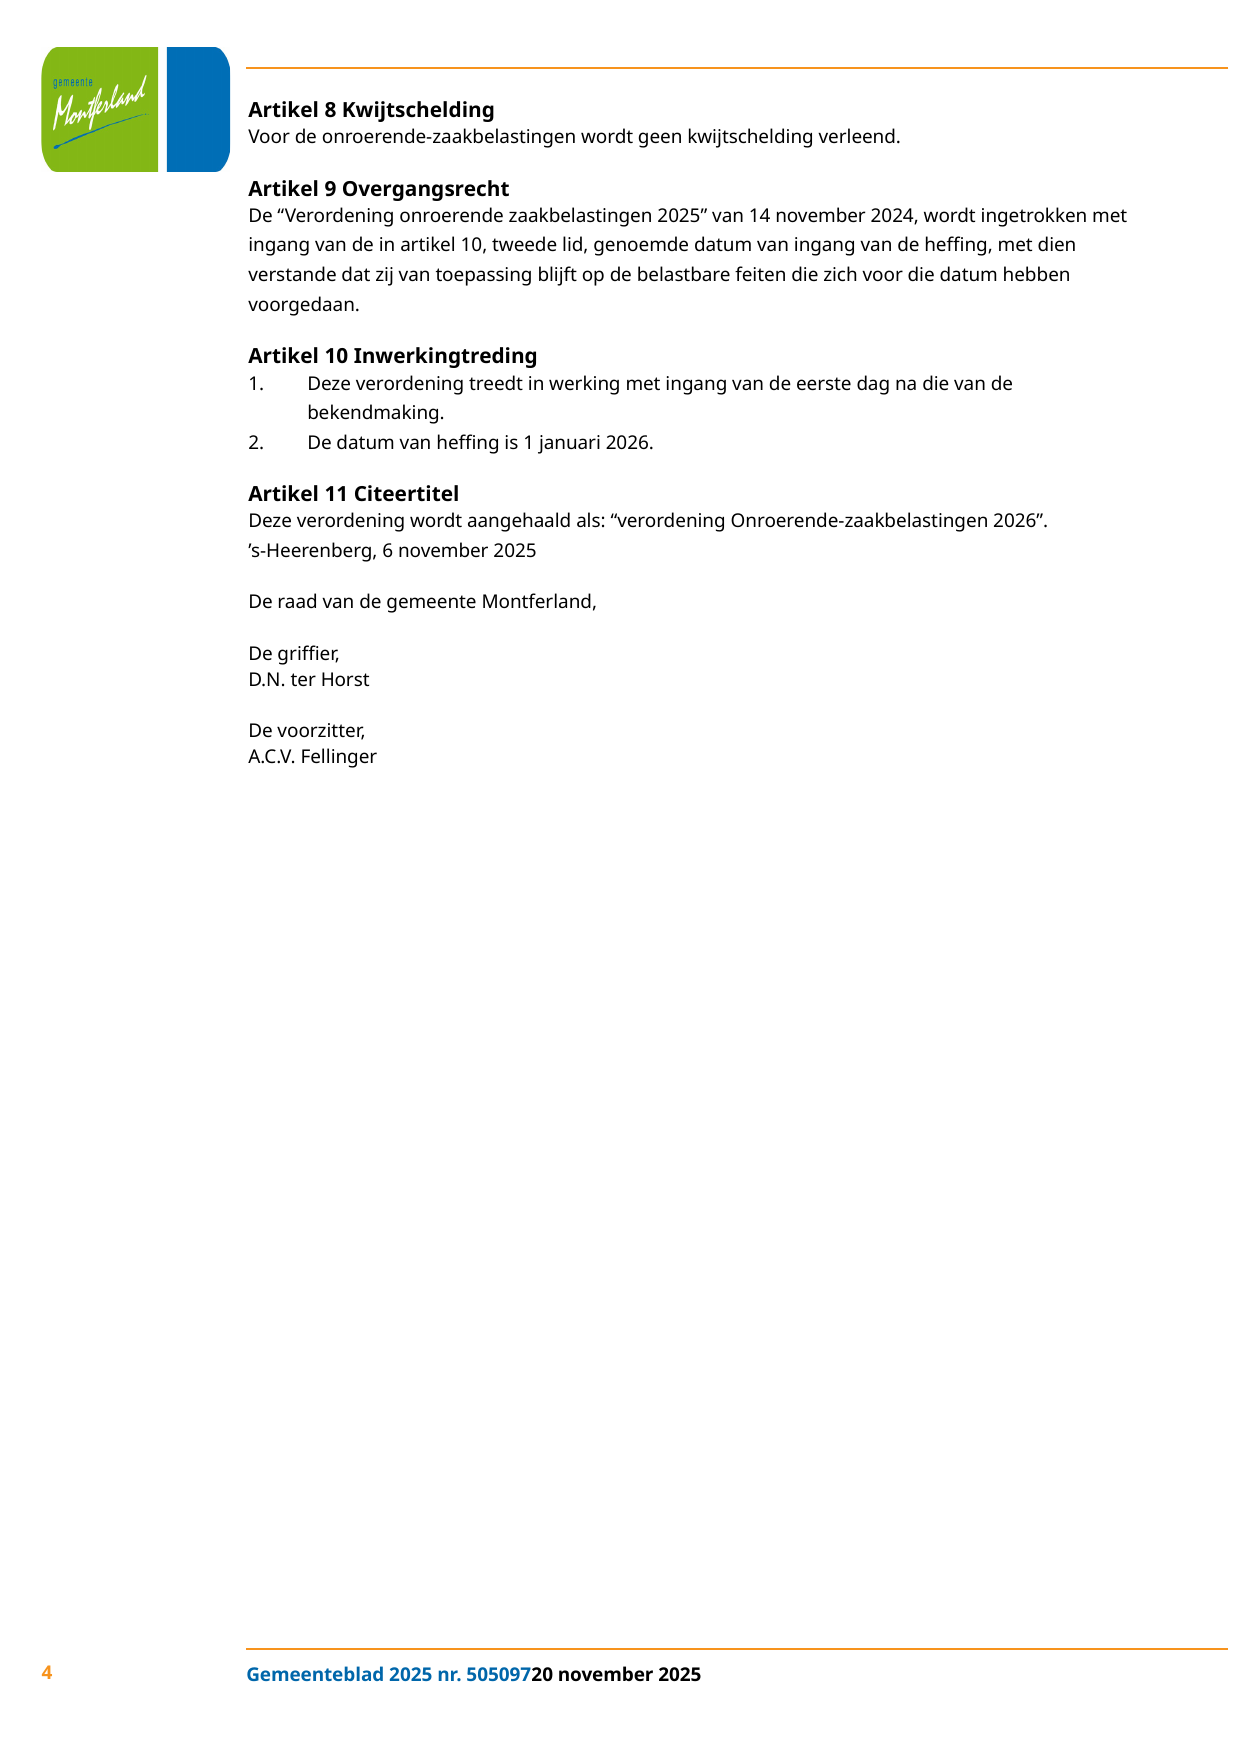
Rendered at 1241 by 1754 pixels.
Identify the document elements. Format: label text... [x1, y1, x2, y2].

text De voorzitter, [248, 717, 1152, 743]
text Voor de onroerende-zaakbelastingen wordt geen kwijtschelding verleend. [248, 123, 1152, 149]
text Artikel 8 Kwijtschelding [248, 95, 1152, 123]
list De datum van heffing is 1 januari 2026. [248, 429, 1152, 454]
text De griffier, [248, 640, 1152, 666]
list Deze verordening treedt in werking met ingang van de eerste dag na die van de bekendmaking. [248, 370, 1152, 425]
text De raad van de gemeente Montferland, [248, 589, 1152, 614]
picture [41, 47, 231, 172]
text ’s-Heerenberg, 6 november 2025 [248, 537, 1152, 563]
text Artikel 10 Inwerkingtreding [248, 341, 1152, 370]
text Deze verordening wordt aangehaald als: “verordening Onroerende-zaakbelastingen 2026”. [248, 508, 1152, 533]
text Artikel 11 Citeertitel [248, 479, 1152, 508]
text Artikel 9 Overgangsrecht [248, 174, 1152, 202]
text De “Verordening onroerende zaakbelastingen 2025” van 14 november 2024, wordt ingetrokken met ingang van de in artikel 10, tweede lid, genoemde datum van ingang van de heffing, met dien verstande dat zij van toepassing blijft op de belastbare feiten die zich voor die datum hebben voorgedaan. [248, 202, 1152, 317]
text D.N. ter Horst [248, 666, 1152, 692]
text A.C.V. Fellinger [248, 743, 1152, 769]
